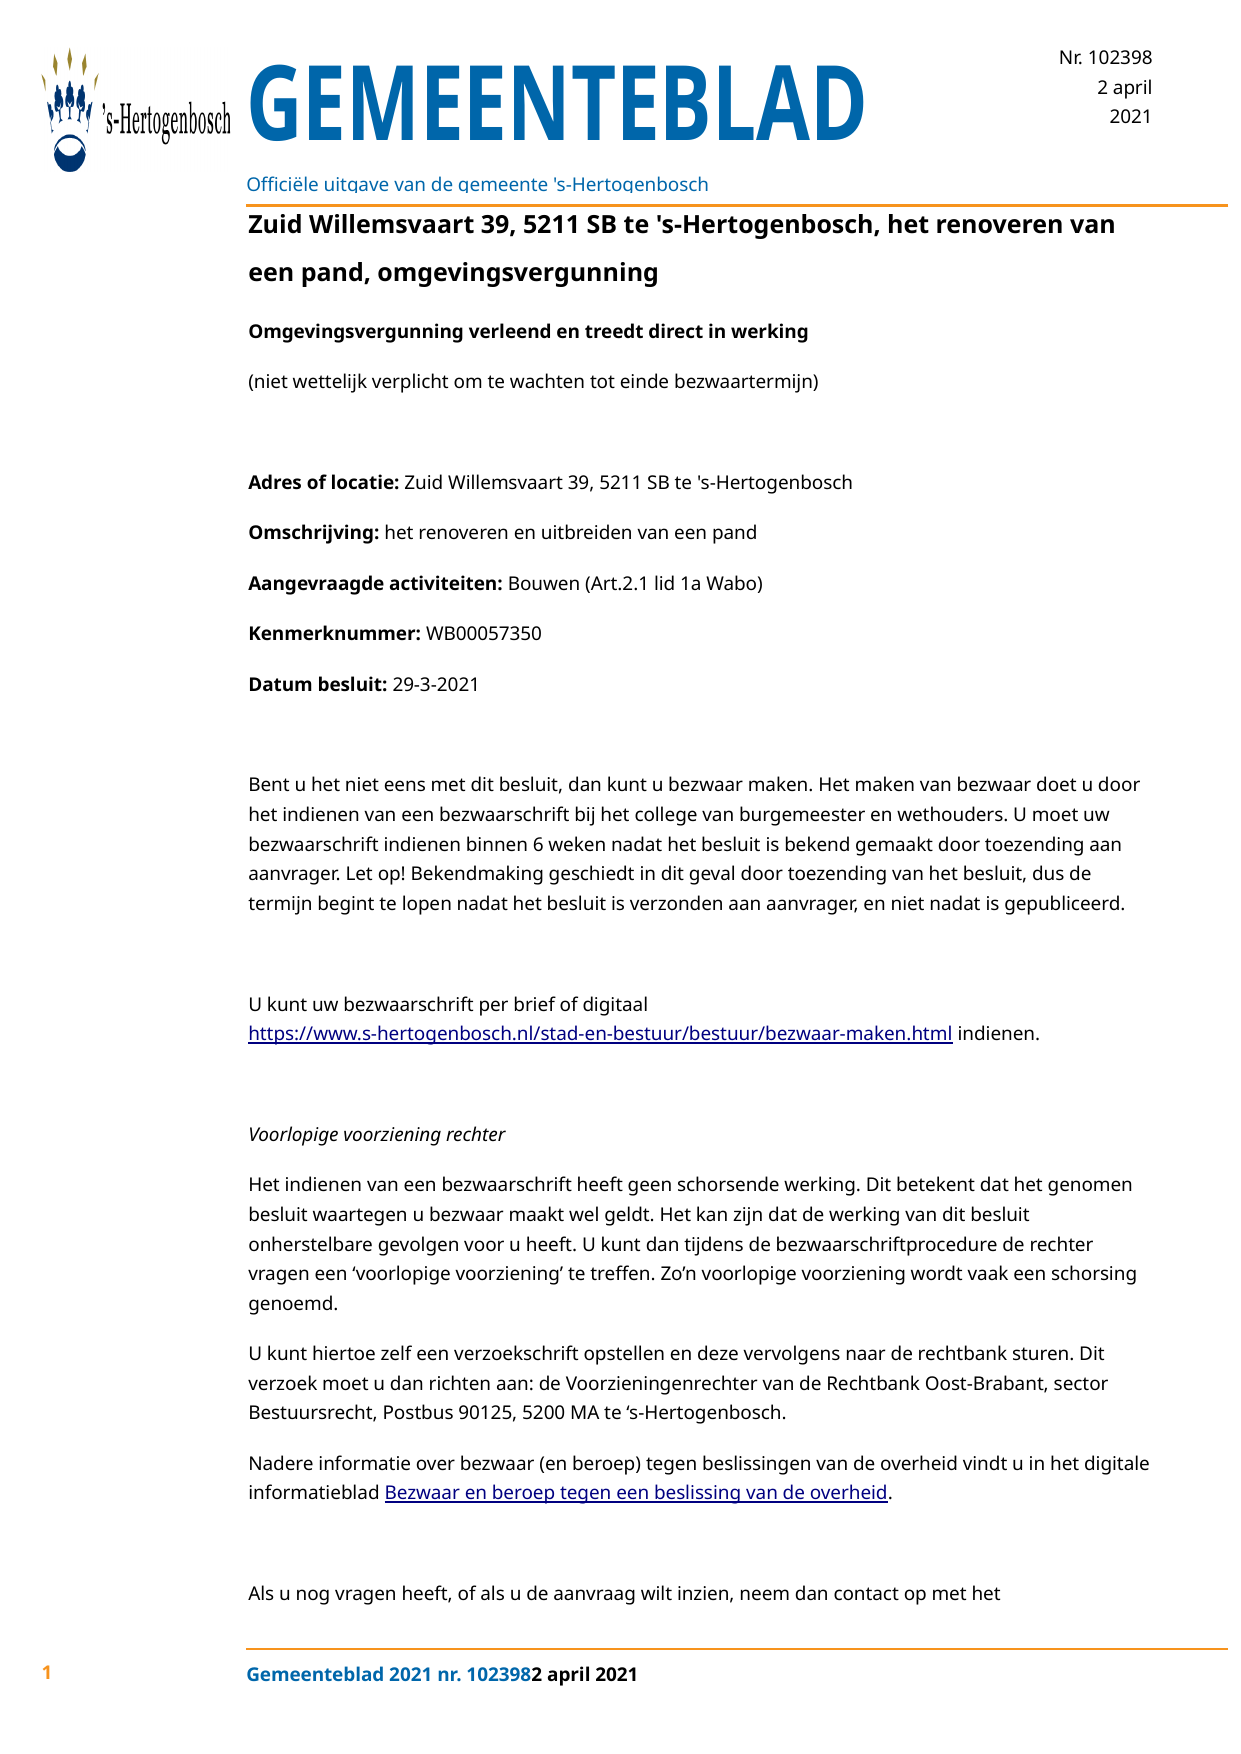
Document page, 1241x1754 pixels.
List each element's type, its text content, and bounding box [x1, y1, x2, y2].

text Aangevraagde activiteiten: Bouwen (Art.2.1 lid 1a Wabo) [248, 570, 1152, 596]
text U kunt hiertoe zelf een verzoekschrift opstellen en deze vervolgens naar de rechtbank sturen. Dit verzoek moet u dan richten aan: de Voorzieningenrechter van de Rechtbank Oost-Brabant, sector Bestuursrecht, Postbus 90125, 5200 MA te ‘s-Hertogenbosch. [248, 1340, 1152, 1425]
text Voorlopige voorziening rechter [248, 1121, 1152, 1147]
text U kunt uw bezwaarschrift per brief of digitaal https://www.s-hertogenbosch.nl/stad-en-bestuur/bestuur/bezwaar-maken.html indienen. [248, 991, 1152, 1046]
text Omgevingsvergunning verleend en treedt direct in werking [248, 318, 1152, 344]
text Als u nog vragen heeft, of als u de aanvraag wilt inzien, neem dan contact op met het [248, 1580, 1152, 1606]
text Zuid Willemsvaart 39, 5211 SB te 's-Hertogenbosch, het renoveren van een pand, omgevingsvergunning [248, 207, 1152, 288]
text (niet wettelijk verplicht om te wachten tot einde bezwaartermijn) [248, 368, 1152, 394]
text Het indienen van een bezwaarschrift heeft geen schorsende werking. Dit betekent dat het genomen besluit waartegen u bezwaar maakt wel geldt. Het kan zijn dat de werking van dit besluit onherstelbare gevolgen voor u heeft. U kunt dan tijdens de bezwaarschriftprocedure de rechter vragen een ‘voorlopige voorziening’ te treffen. Zo’n voorlopige voorziening wordt vaak een schorsing genoemd. [248, 1172, 1152, 1316]
text Nadere informatie over bezwaar (en beroep) tegen beslissingen van de overheid vindt u in het digitale informatieblad Bezwaar en beroep tegen een beslissing van de overheid. [248, 1450, 1152, 1505]
text Bent u het niet eens met dit besluit, dan kunt u bezwaar maken. Het maken van bezwaar doet u door het indienen van een bezwaarschrift bij het college van burgemeester en wethouders. U moet uw bezwaarschrift indienen binnen 6 weken nadat het besluit is bekend gemaakt door toezending aan aanvrager. Let op! Bekendmaking geschiedt in dit geval door toezending van het besluit, dus de termijn begint te lopen nadat het besluit is verzonden aan aanvrager, en niet nadat is gepubliceerd. [248, 772, 1152, 916]
text Kenmerknummer: WB00057350 [248, 620, 1152, 646]
text Datum besluit: 29-3-2021 [248, 671, 1152, 697]
picture [41, 47, 231, 172]
text Adres of locatie: Zuid Willemsvaart 39, 5211 SB te 's-Hertogenbosch [248, 469, 1152, 495]
text Omschrijving: het renoveren en uitbreiden van een pand [248, 519, 1152, 545]
